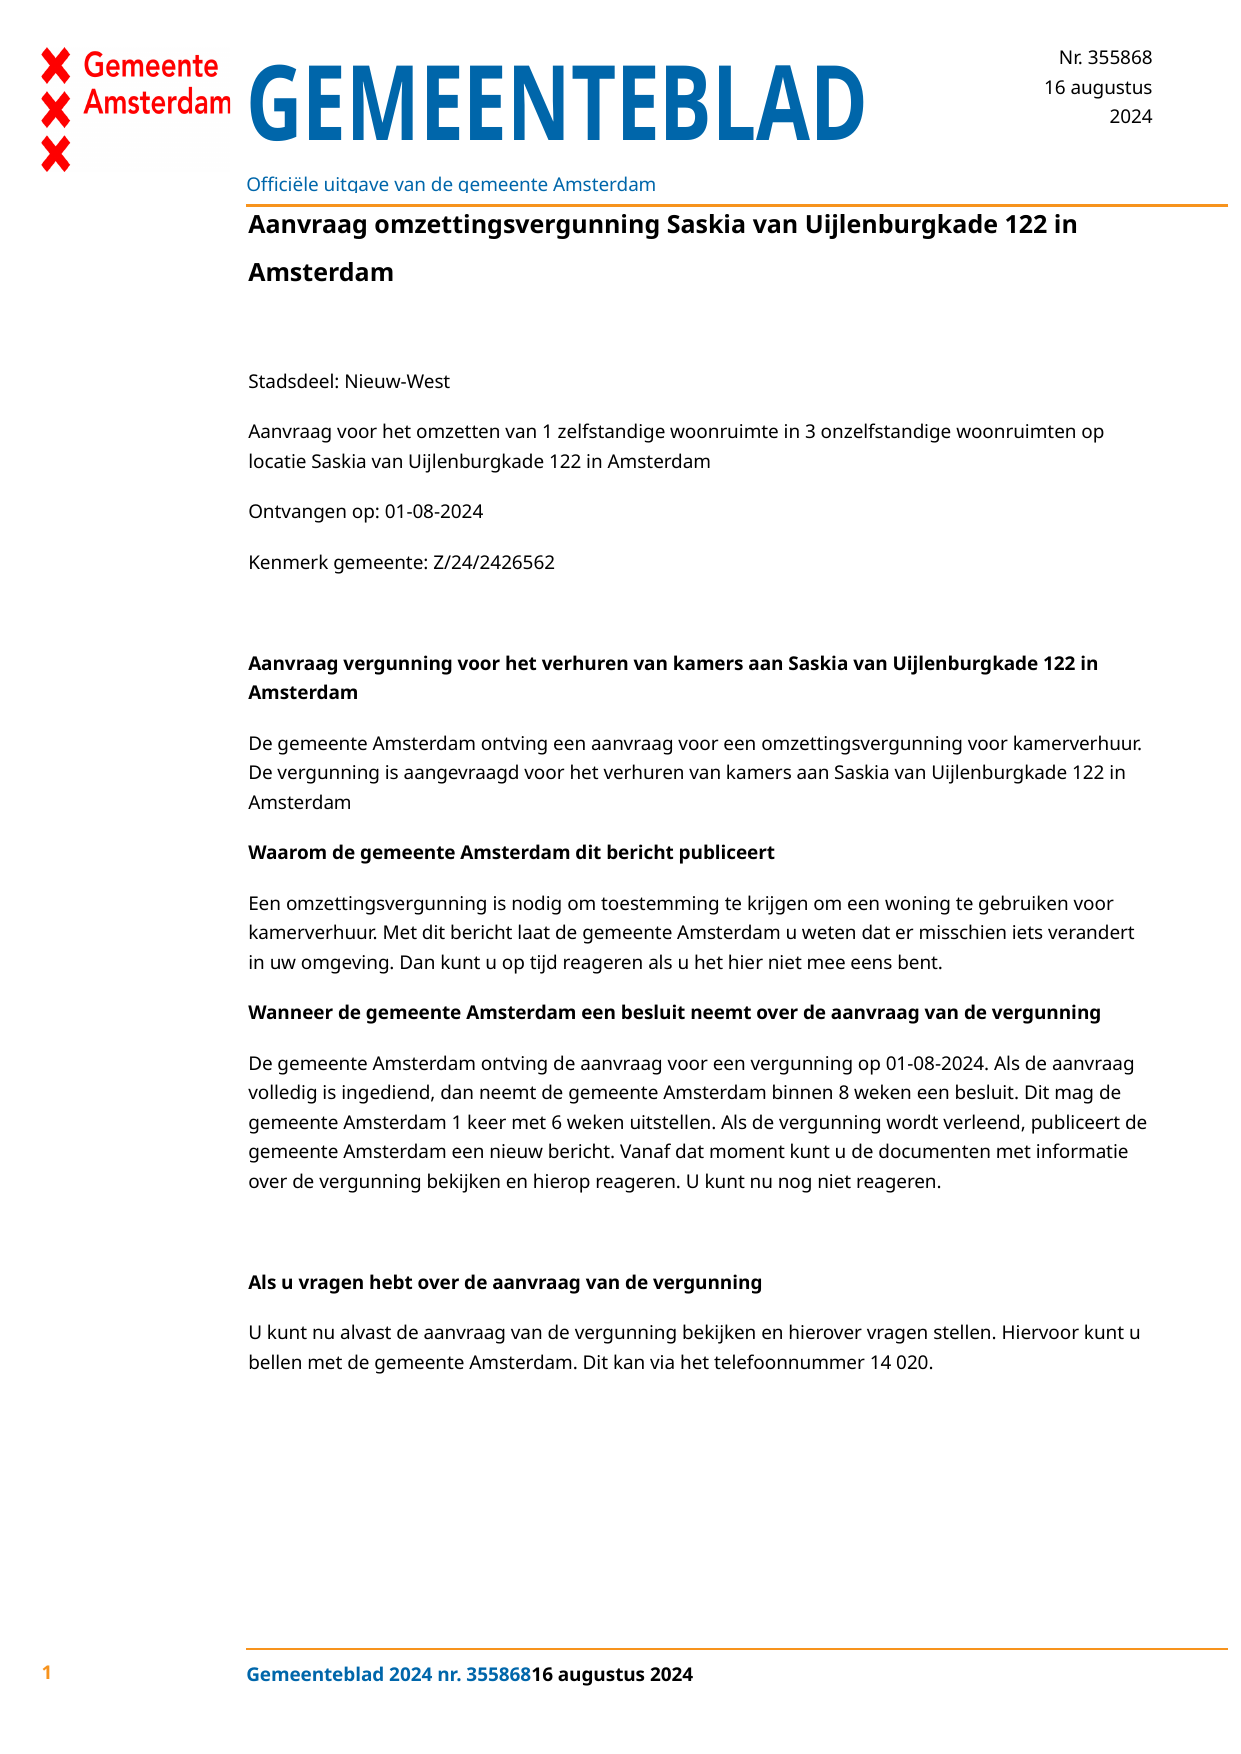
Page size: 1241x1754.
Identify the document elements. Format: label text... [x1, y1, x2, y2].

text Kenmerk gemeente: Z/24/2426562 [248, 549, 1152, 575]
text Een omzettingsvergunning is nodig om toestemming te krijgen om een woning te gebruiken voor kamerverhuur. Met dit bericht laat de gemeente Amsterdam u weten dat er misschien iets verandert in uw omgeving. Dan kunt u op tijd reageren als u het hier niet mee eens bent. [248, 890, 1152, 975]
text Aanvraag vergunning voor het verhuren van kamers aan Saskia van Uijlenburgkade 122 in Amsterdam [248, 650, 1152, 705]
text De gemeente Amsterdam ontving een aanvraag voor een omzettingsvergunning voor kamerverhuur. De vergunning is aangevraagd voor het verhuren van kamers aan Saskia van Uijlenburgkade 122 in Amsterdam [248, 730, 1152, 815]
text Waarom de gemeente Amsterdam dit bericht publiceert [248, 839, 1152, 865]
text Ontvangen op: 01-08-2024 [248, 499, 1152, 524]
text Aanvraag voor het omzetten van 1 zelfstandige woonruimte in 3 onzelfstandige woonruimten op locatie Saskia van Uijlenburgkade 122 in Amsterdam [248, 419, 1152, 474]
text De gemeente Amsterdam ontving de aanvraag voor een vergunning op 01-08-2024. Als de aanvraag volledig is ingediend, dan neemt de gemeente Amsterdam binnen 8 weken een besluit. Dit mag de gemeente Amsterdam 1 keer met 6 weken uitstellen. Als de vergunning wordt verleend, publiceert de gemeente Amsterdam een nieuw bericht. Vanaf dat moment kunt u de documenten met informatie over de vergunning bekijken en hierop reageren. U kunt nu nog niet reageren. [248, 1050, 1152, 1194]
picture [41, 47, 231, 172]
text Als u vragen hebt over de aanvraag van de vergunning [248, 1269, 1152, 1295]
text Wanneer de gemeente Amsterdam een besluit neemt over de aanvraag van de vergunning [248, 999, 1152, 1025]
text U kunt nu alvast de aanvraag van de vergunning bekijken en hierover vragen stellen. Hiervoor kunt u bellen met de gemeente Amsterdam. Dit kan via het telefoonnummer 14 020. [248, 1319, 1152, 1375]
text Aanvraag omzettingsvergunning Saskia van Uijlenburgkade 122 in Amsterdam [248, 207, 1152, 288]
text Stadsdeel: Nieuw-West [248, 368, 1152, 394]
